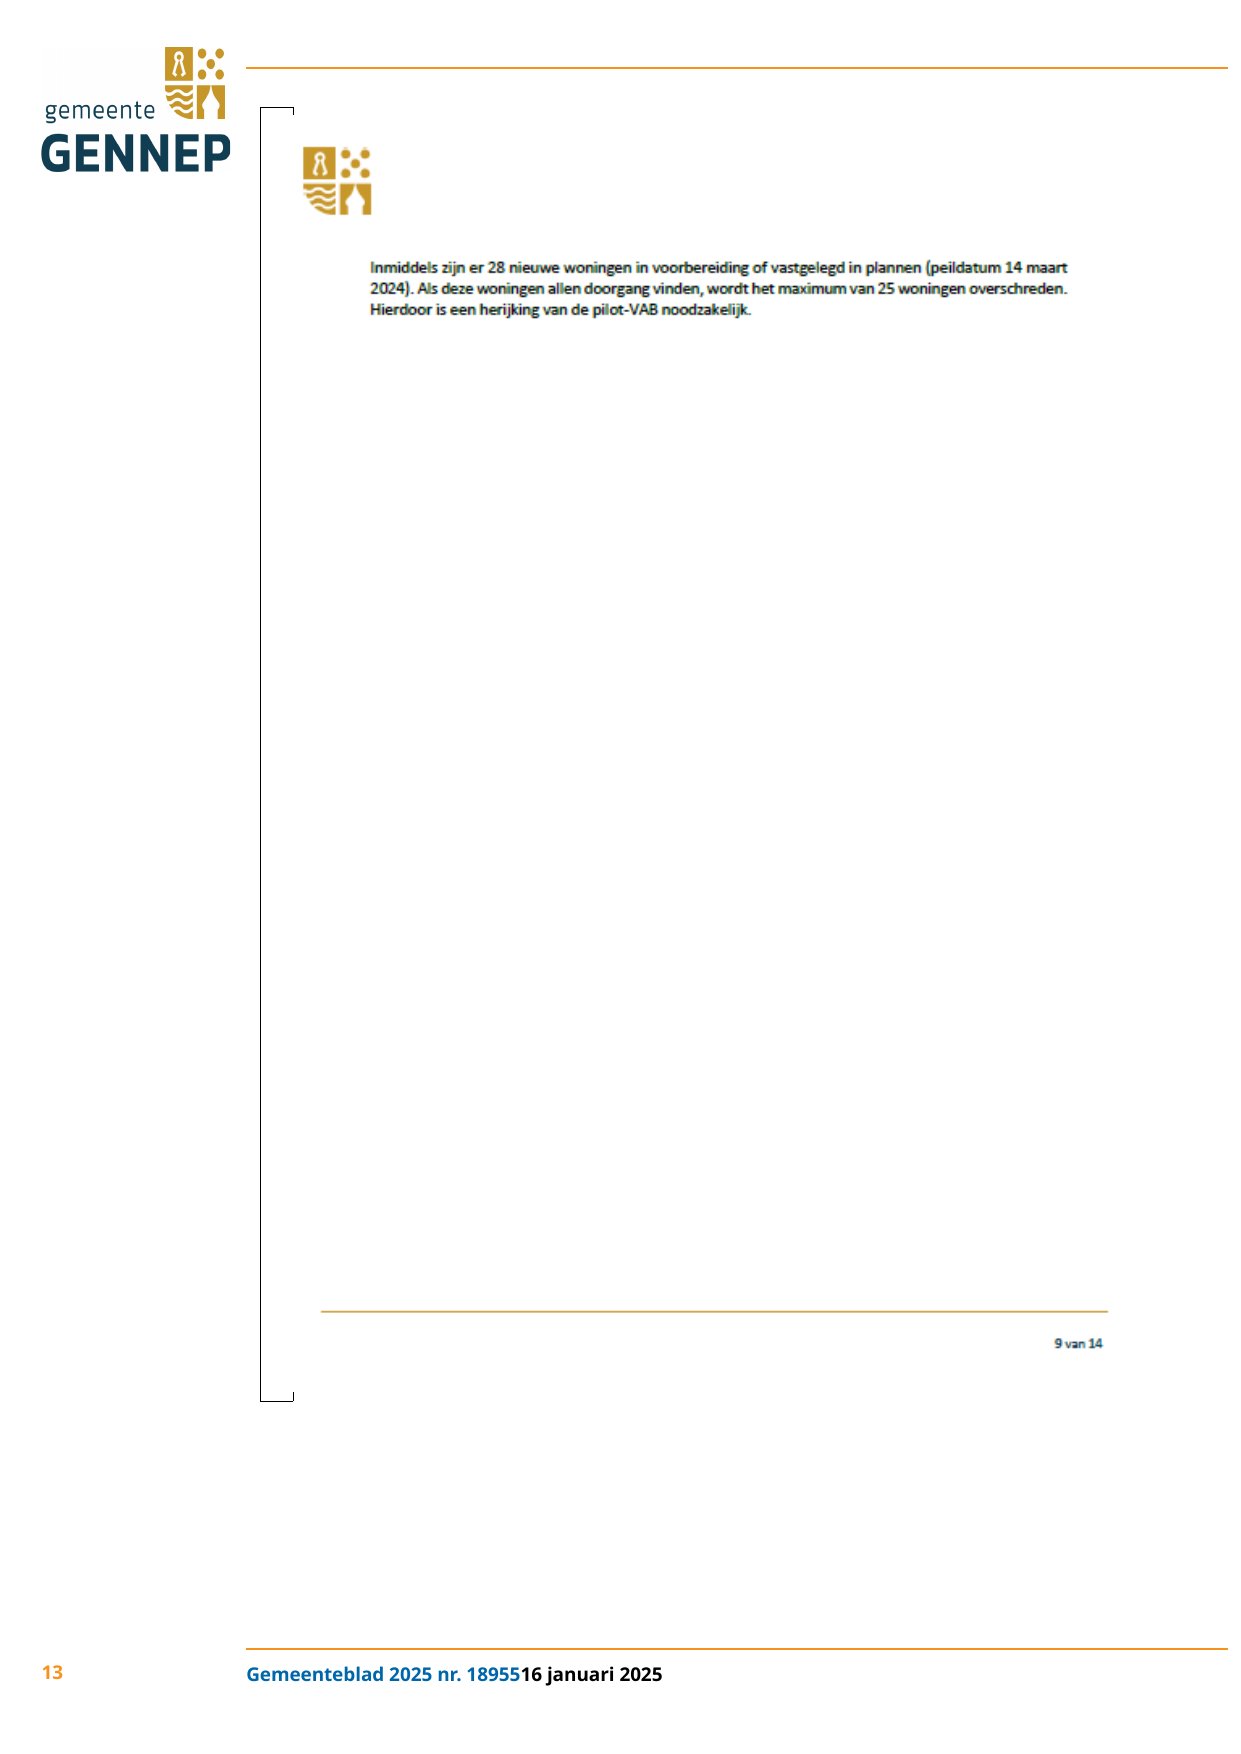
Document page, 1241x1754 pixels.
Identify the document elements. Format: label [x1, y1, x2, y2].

picture [268, 115, 1173, 1392]
picture [41, 47, 231, 172]
